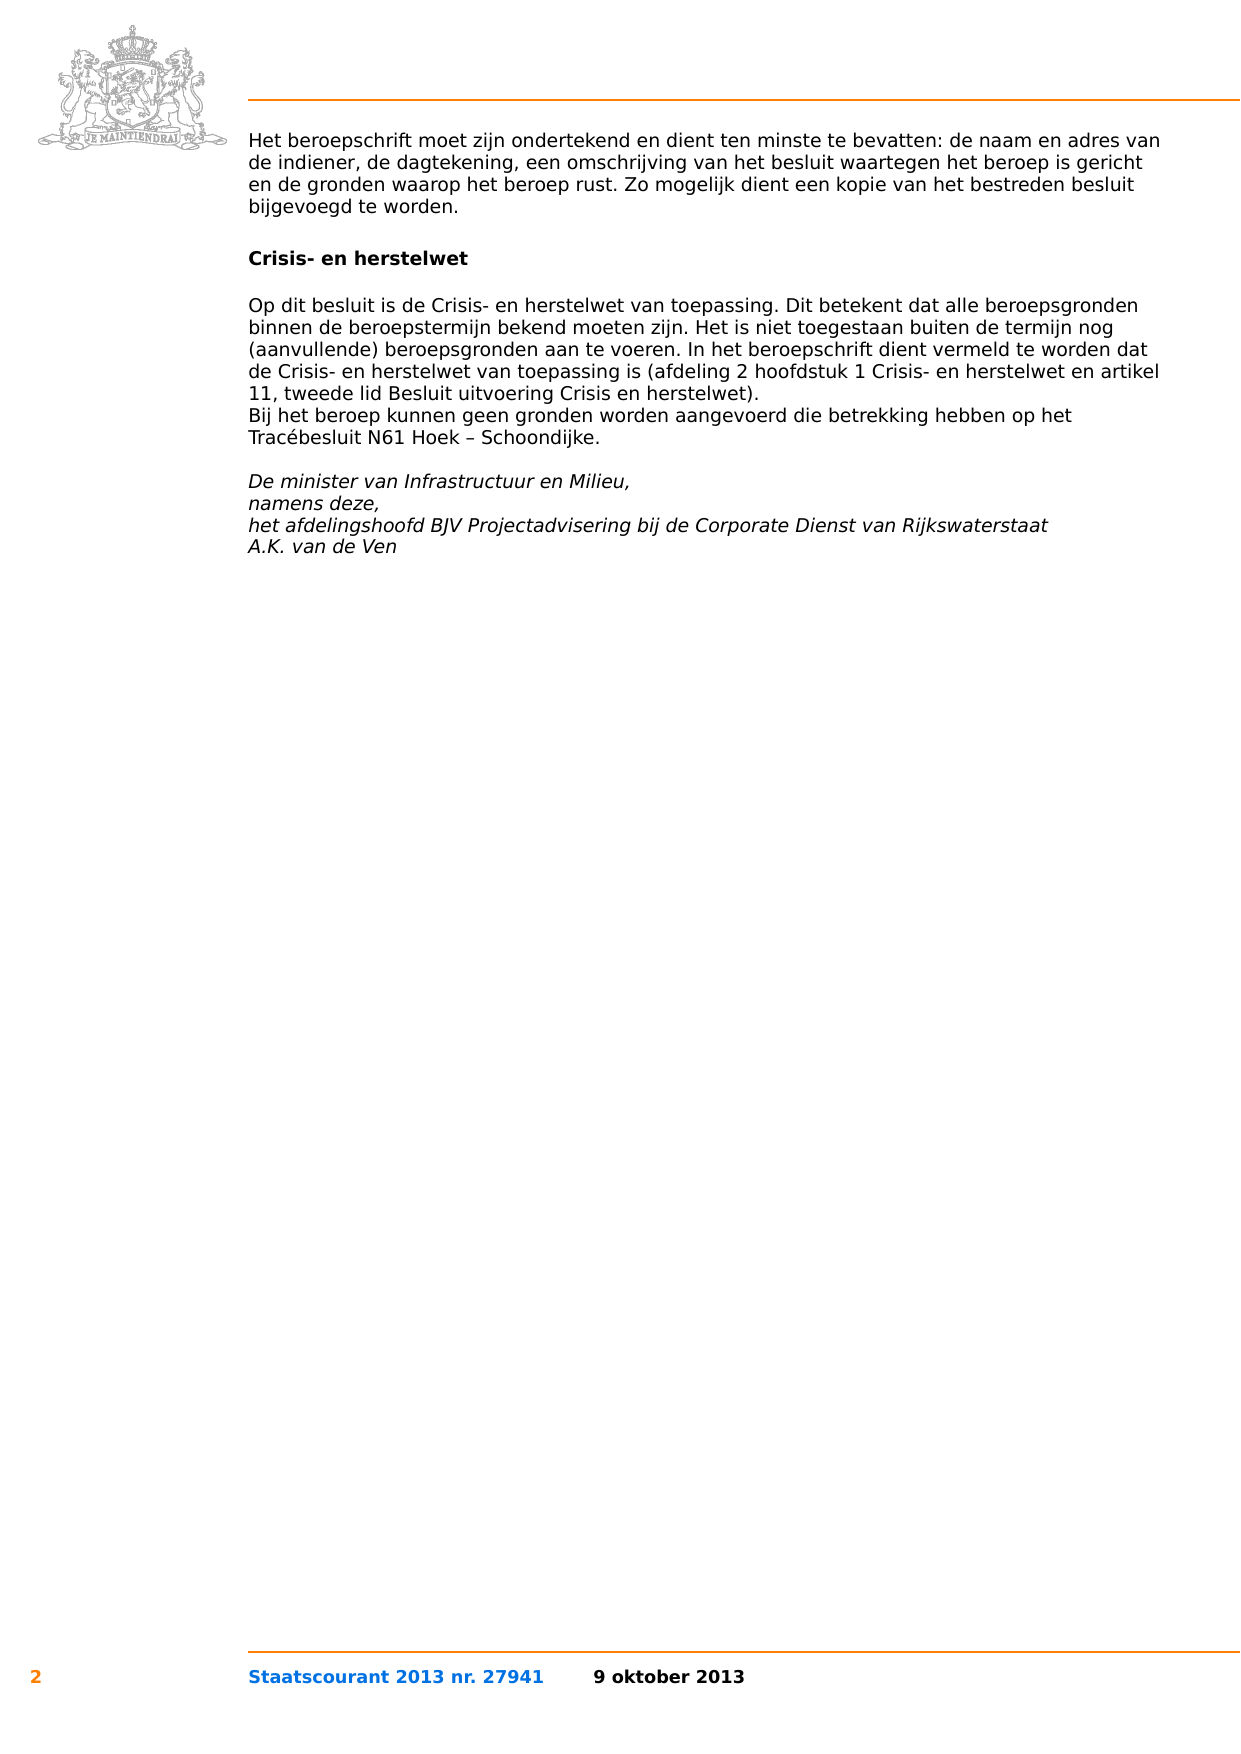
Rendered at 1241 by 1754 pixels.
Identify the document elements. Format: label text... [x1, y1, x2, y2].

text Op dit besluit is de Crisis- en herstelwet van toepassing. Dit betekent dat alle beroepsgronden binnen de beroepstermijn bekend moeten zijn. Het is niet toegestaan buiten de termijn nog (aanvullende) beroepsgronden aan te voeren. In het beroepschrift dient vermeld te worden dat de Crisis- en herstelwet van toepassing is (afdeling 2 hoofdstuk 1 Crisis- en herstelwet en artikel 11, tweede lid Besluit uitvoering Crisis en herstelwet). [248, 295, 1163, 405]
picture [38, 25, 227, 150]
subtitle Crisis- en herstelwet [248, 248, 1163, 270]
text Het beroepschrift moet zijn ondertekend en dient ten minste te bevatten: de naam en adres van de indiener, de dagtekening, een omschrijving van het besluit waartegen het beroep is gericht en de gronden waarop het beroep rust. Zo mogelijk dient een kopie van het bestreden besluit bijgevoegd te worden. [248, 130, 1163, 218]
text Bij het beroep kunnen geen gronden worden aangevoerd die betrekking hebben op het Tracébesluit N61 Hoek – Schoondijke. [248, 405, 1163, 449]
text De minister van Infrastructuur en Milieu, namens deze, het afdelingshoofd BJV Projectadvisering bij de Corporate Dienst van Rijkswaterstaat A.K. van de Ven [248, 471, 1163, 558]
